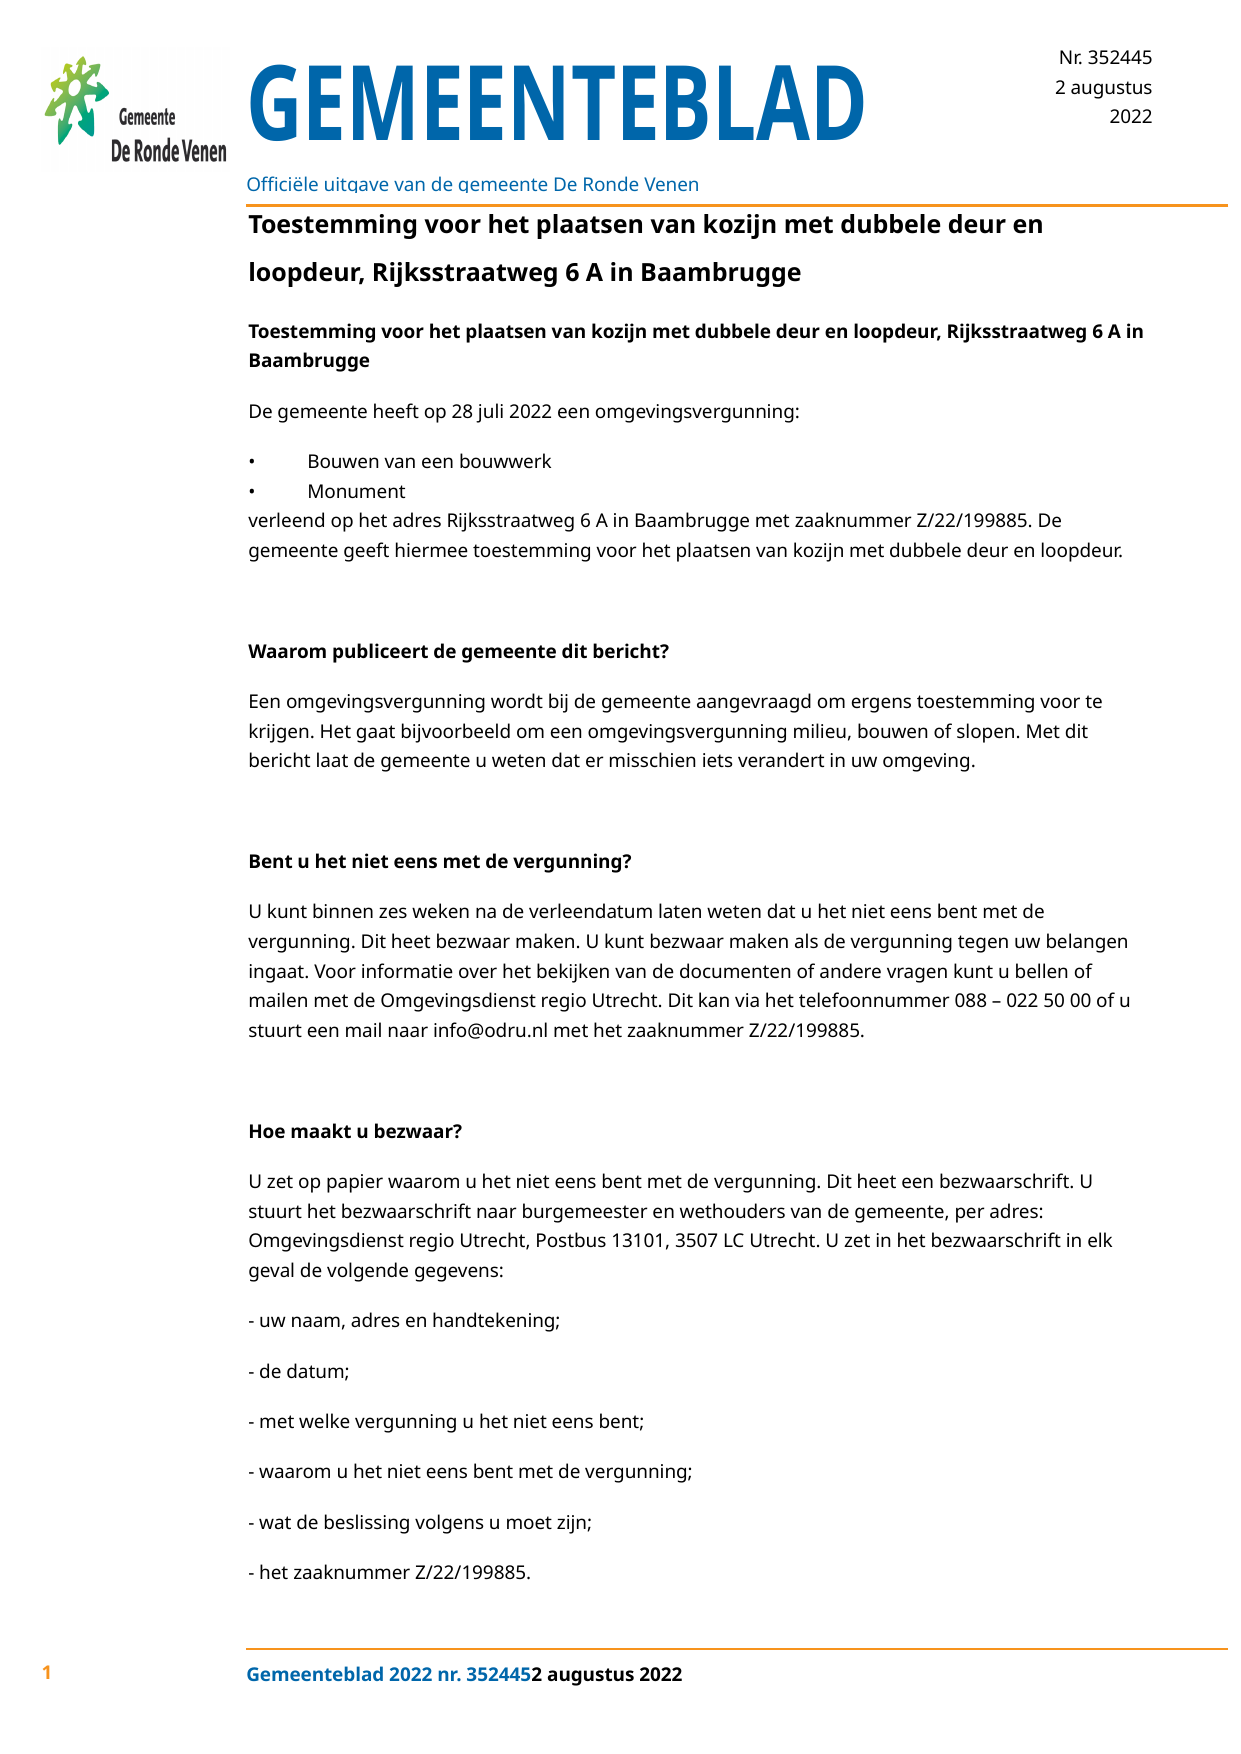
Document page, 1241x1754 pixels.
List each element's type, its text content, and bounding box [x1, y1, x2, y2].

text - uw naam, adres en handtekening; [248, 1307, 1152, 1333]
text - waarom u het niet eens bent met de vergunning; [248, 1459, 1152, 1484]
text U kunt binnen zes weken na de verleendatum laten weten dat u het niet eens bent met de vergunning. Dit heet bezwaar maken. U kunt bezwaar maken als de vergunning tegen uw belangen ingaat. Voor informatie over het bekijken van de documenten of andere vragen kunt u bellen of mailen met de Omgevingsdienst regio Utrecht. Dit kan via het telefoonnummer 088 – 022 50 00 of u stuurt een mail naar info@odru.nl met het zaaknummer Z/22/199885. [248, 899, 1152, 1043]
text verleend op het adres Rijksstraatweg 6 A in Baambrugge met zaaknummer Z/22/199885. De gemeente geeft hiermee toestemming voor het plaatsen van kozijn met dubbele deur en loopdeur. [248, 507, 1152, 563]
list Bouwen van een bouwwerk [248, 448, 1152, 474]
text - de datum; [248, 1358, 1152, 1384]
text Bent u het niet eens met de vergunning? [248, 848, 1152, 874]
text De gemeente heeft op 28 juli 2022 een omgevingsvergunning: [248, 398, 1152, 424]
picture [41, 47, 231, 172]
text Waarom publiceert de gemeente dit bericht? [248, 638, 1152, 664]
text Toestemming voor het plaatsen van kozijn met dubbele deur en loopdeur, Rijksstraatweg 6 A in Baambrugge [248, 207, 1152, 288]
text - met welke vergunning u het niet eens bent; [248, 1408, 1152, 1434]
text - het zaaknummer Z/22/199885. [248, 1559, 1152, 1585]
text - wat de beslissing volgens u moet zijn; [248, 1509, 1152, 1535]
text U zet op papier waarom u het niet eens bent met de vergunning. Dit heet een bezwaarschrift. U stuurt het bezwaarschrift naar burgemeester en wethouders van de gemeente, per adres: Omgevingsdienst regio Utrecht, Postbus 13101, 3507 LC Utrecht. U zet in het bezwaarschrift in elk geval de volgende gegevens: [248, 1168, 1152, 1283]
list Monument [248, 478, 1152, 504]
text Hoe maakt u bezwaar? [248, 1118, 1152, 1144]
text Een omgevingsvergunning wordt bij de gemeente aangevraagd om ergens toestemming voor te krijgen. Het gaat bijvoorbeeld om een omgevingsvergunning milieu, bouwen of slopen. Met dit bericht laat de gemeente u weten dat er misschien iets verandert in uw omgeving. [248, 688, 1152, 773]
text Toestemming voor het plaatsen van kozijn met dubbele deur en loopdeur, Rijksstraatweg 6 A in Baambrugge [248, 318, 1152, 373]
